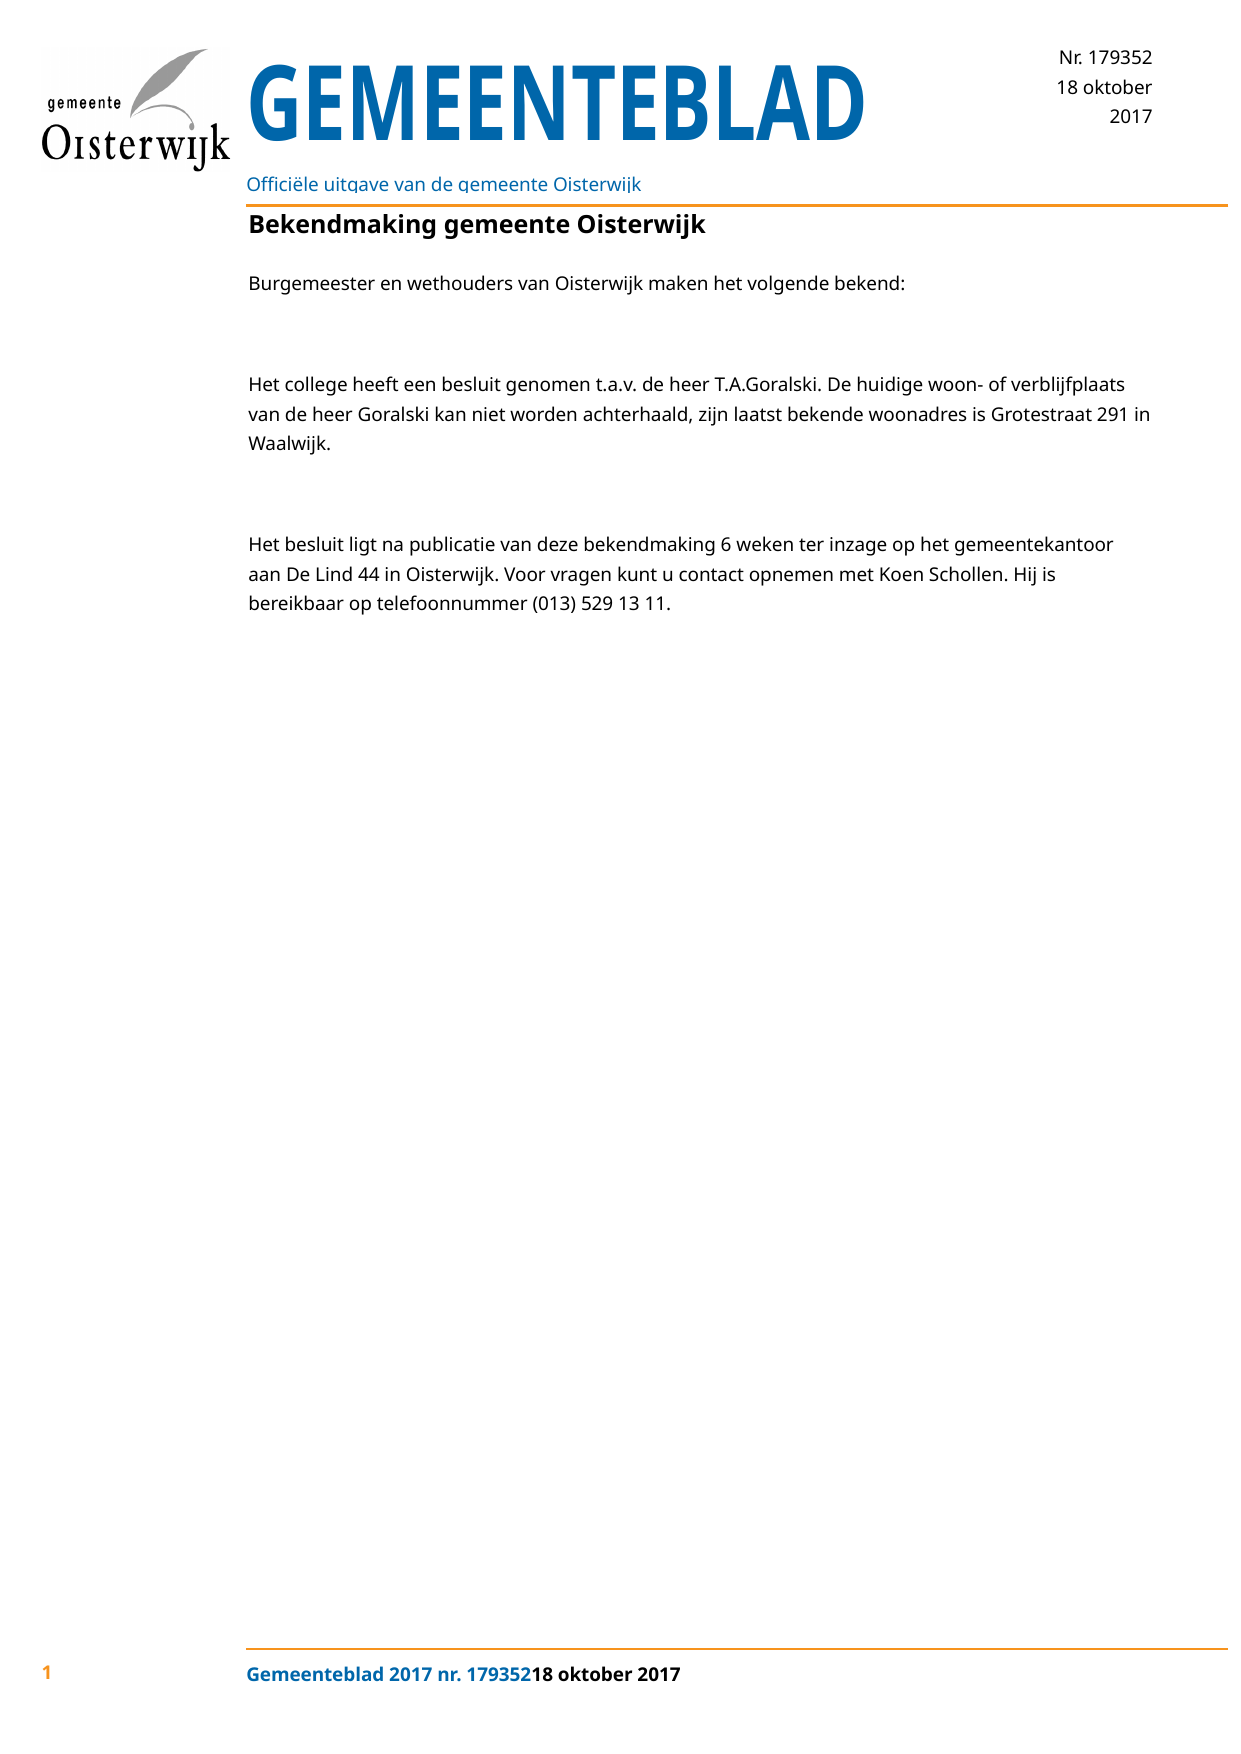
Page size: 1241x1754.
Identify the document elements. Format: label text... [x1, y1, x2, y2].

text Het college heeft een besluit genomen t.a.v. de heer T.A.Goralski. De huidige woon- of verblijfplaats van de heer Goralski kan niet worden achterhaald, zijn laatst bekende woonadres is Grotestraat 291 in Waalwijk. [248, 371, 1152, 456]
picture [41, 47, 231, 172]
text Bekendmaking gemeente Oisterwijk [248, 207, 1152, 241]
text Het besluit ligt na publicatie van deze bekendmaking 6 weken ter inzage op het gemeentekantoor aan De Lind 44 in Oisterwijk. Voor vragen kunt u contact opnemen met Koen Schollen. Hij is bereikbaar op telefoonnummer (013) 529 13 11. [248, 531, 1152, 616]
text Burgemeester en wethouders van Oisterwijk maken het volgende bekend: [248, 270, 1152, 296]
